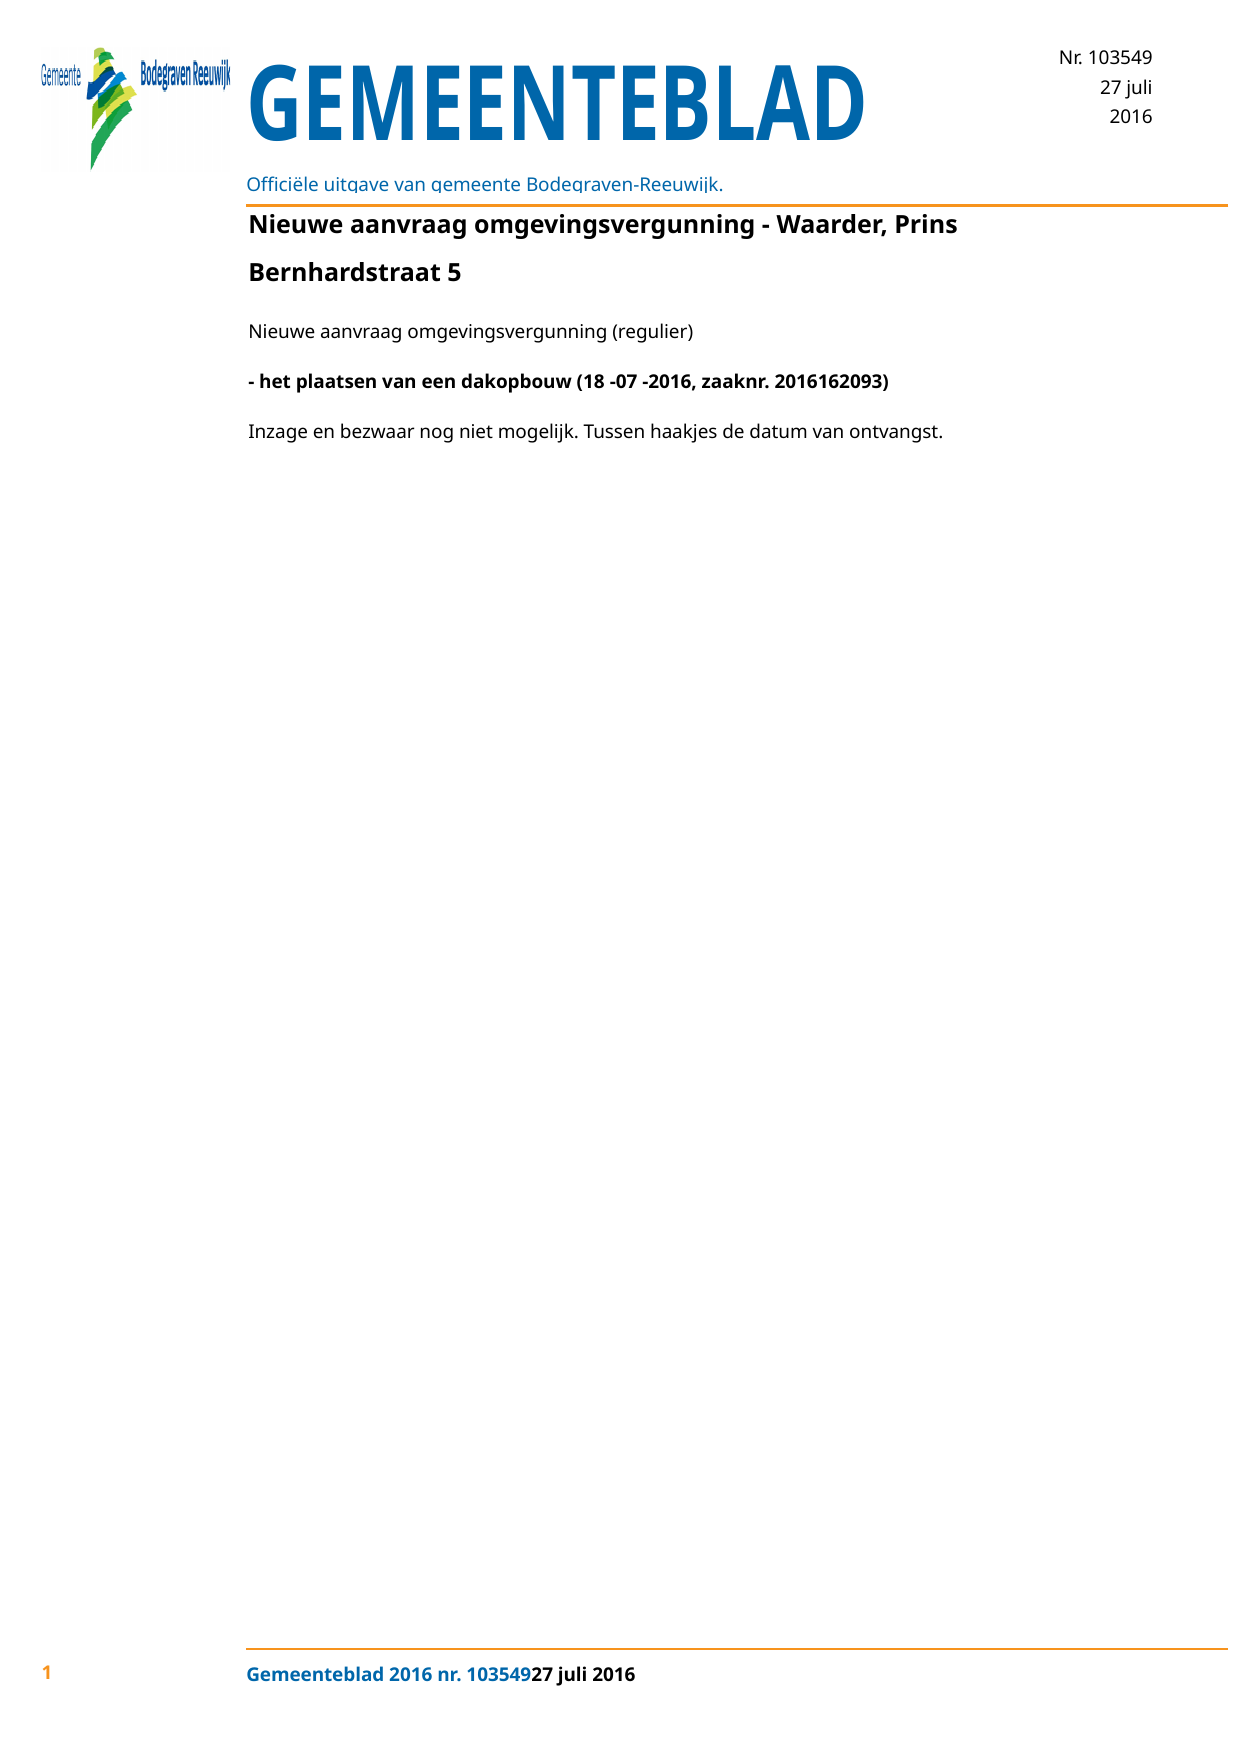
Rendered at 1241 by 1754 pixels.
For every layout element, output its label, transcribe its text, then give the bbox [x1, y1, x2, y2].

text Nieuwe aanvraag omgevingsvergunning (regulier) [248, 318, 1152, 344]
text Inzage en bezwaar nog niet mogelijk. Tussen haakjes de datum van ontvangst. [248, 419, 1152, 444]
text - het plaatsen van een dakopbouw (18 ‑07 ‑2016, zaaknr. 2016162093) [248, 368, 1152, 394]
text Nieuwe aanvraag omgevingsvergunning - Waarder, Prins Bernhardstraat 5 [248, 207, 1152, 288]
picture [41, 47, 231, 172]
